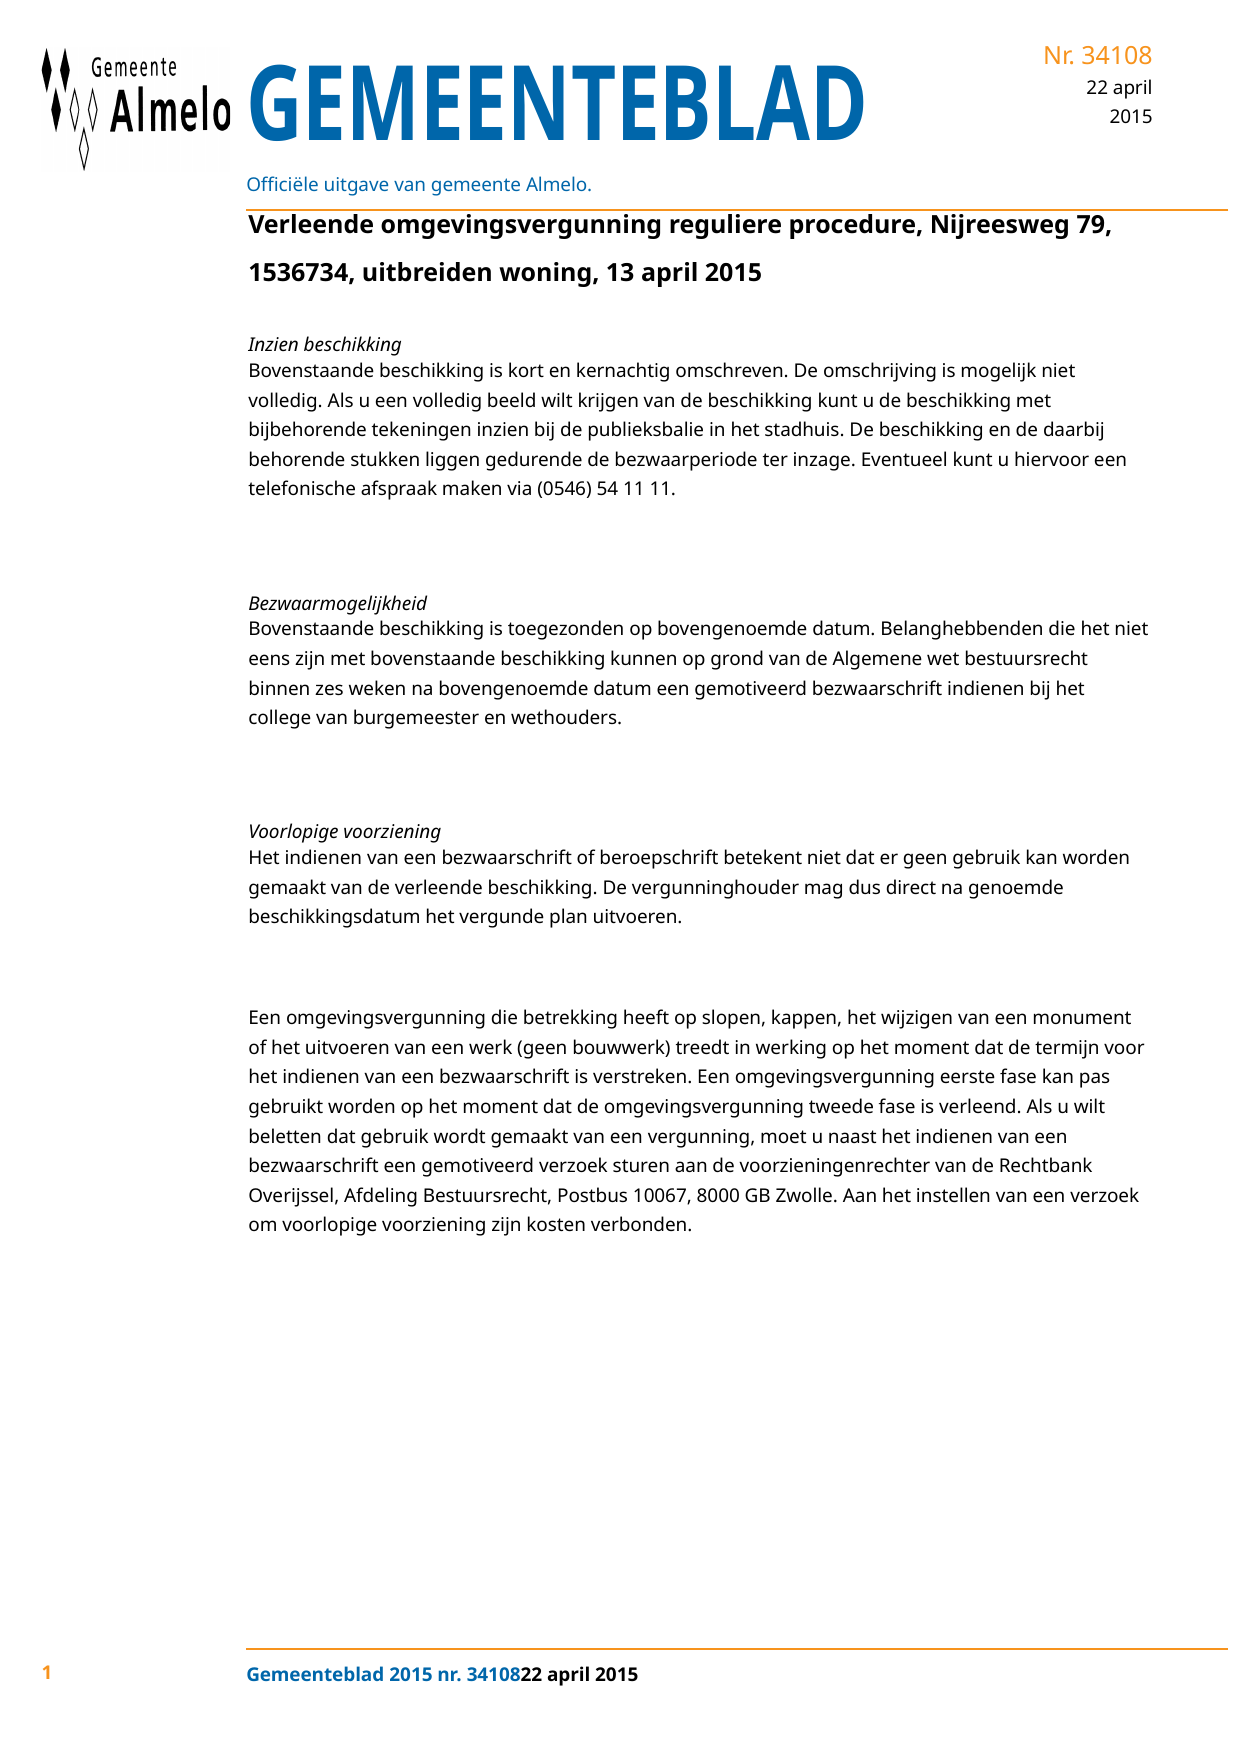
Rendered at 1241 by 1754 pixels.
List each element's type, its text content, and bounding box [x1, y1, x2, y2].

text Bovenstaande beschikking is toegezonden op bovengenoemde datum. Belanghebbenden die het niet eens zijn met bovenstaande beschikking kunnen op grond van de Algemene wet bestuursrecht binnen zes weken na bovengenoemde datum een gemotiveerd bezwaarschrift indienen bij het college van burgemeester en wethouders. [248, 616, 1152, 730]
text Het indienen van een bezwaarschrift of beroepschrift betekent niet dat er geen gebruik kan worden gemaakt van de verleende beschikking. De vergunninghouder mag dus direct na genoemde beschikkingsdatum het vergunde plan uitvoeren. [248, 844, 1152, 929]
picture [41, 47, 231, 172]
text Een omgevingsvergunning die betrekking heeft op slopen, kappen, het wijzigen van een monument of het uitvoeren van een werk (geen bouwwerk) treedt in werking op het moment dat de termijn voor het indienen van een bezwaarschrift is verstreken. Een omgevingsvergunning eerste fase kan pas gebruikt worden op het moment dat de omgevingsvergunning tweede fase is verleend. Als u wilt beletten dat gebruik wordt gemaakt van een vergunning, moet u naast het indienen van een bezwaarschrift een gemotiveerd verzoek sturen aan de voorzieningenrechter van de Rechtbank Overijssel, Afdeling Bestuursrecht, Postbus 10067, 8000 GB Zwolle. Aan het instellen van een verzoek om voorlopige voorziening zijn kosten verbonden. [248, 1004, 1152, 1237]
text Voorlopige voorziening [248, 819, 1152, 844]
text Bezwaarmogelijkheid [248, 590, 1152, 616]
text Inzien beschikking [248, 331, 1152, 357]
text Bovenstaande beschikking is kort en kernachtig omschreven. De omschrijving is mogelijk niet volledig. Als u een volledig beeld wilt krijgen van de beschikking kunt u de beschikking met bijbehorende tekeningen inzien bij de publieksbalie in het stadhuis. De beschikking en de daarbij behorende stukken liggen gedurende de bezwaarperiode ter inzage. Eventueel kunt u hiervoor een telefonische afspraak maken via (0546) 54 11 11. [248, 357, 1152, 501]
text Verleende omgevingsvergunning reguliere procedure, Nijreesweg 79, 1536734, uitbreiden woning, 13 april 2015 [248, 211, 1152, 288]
